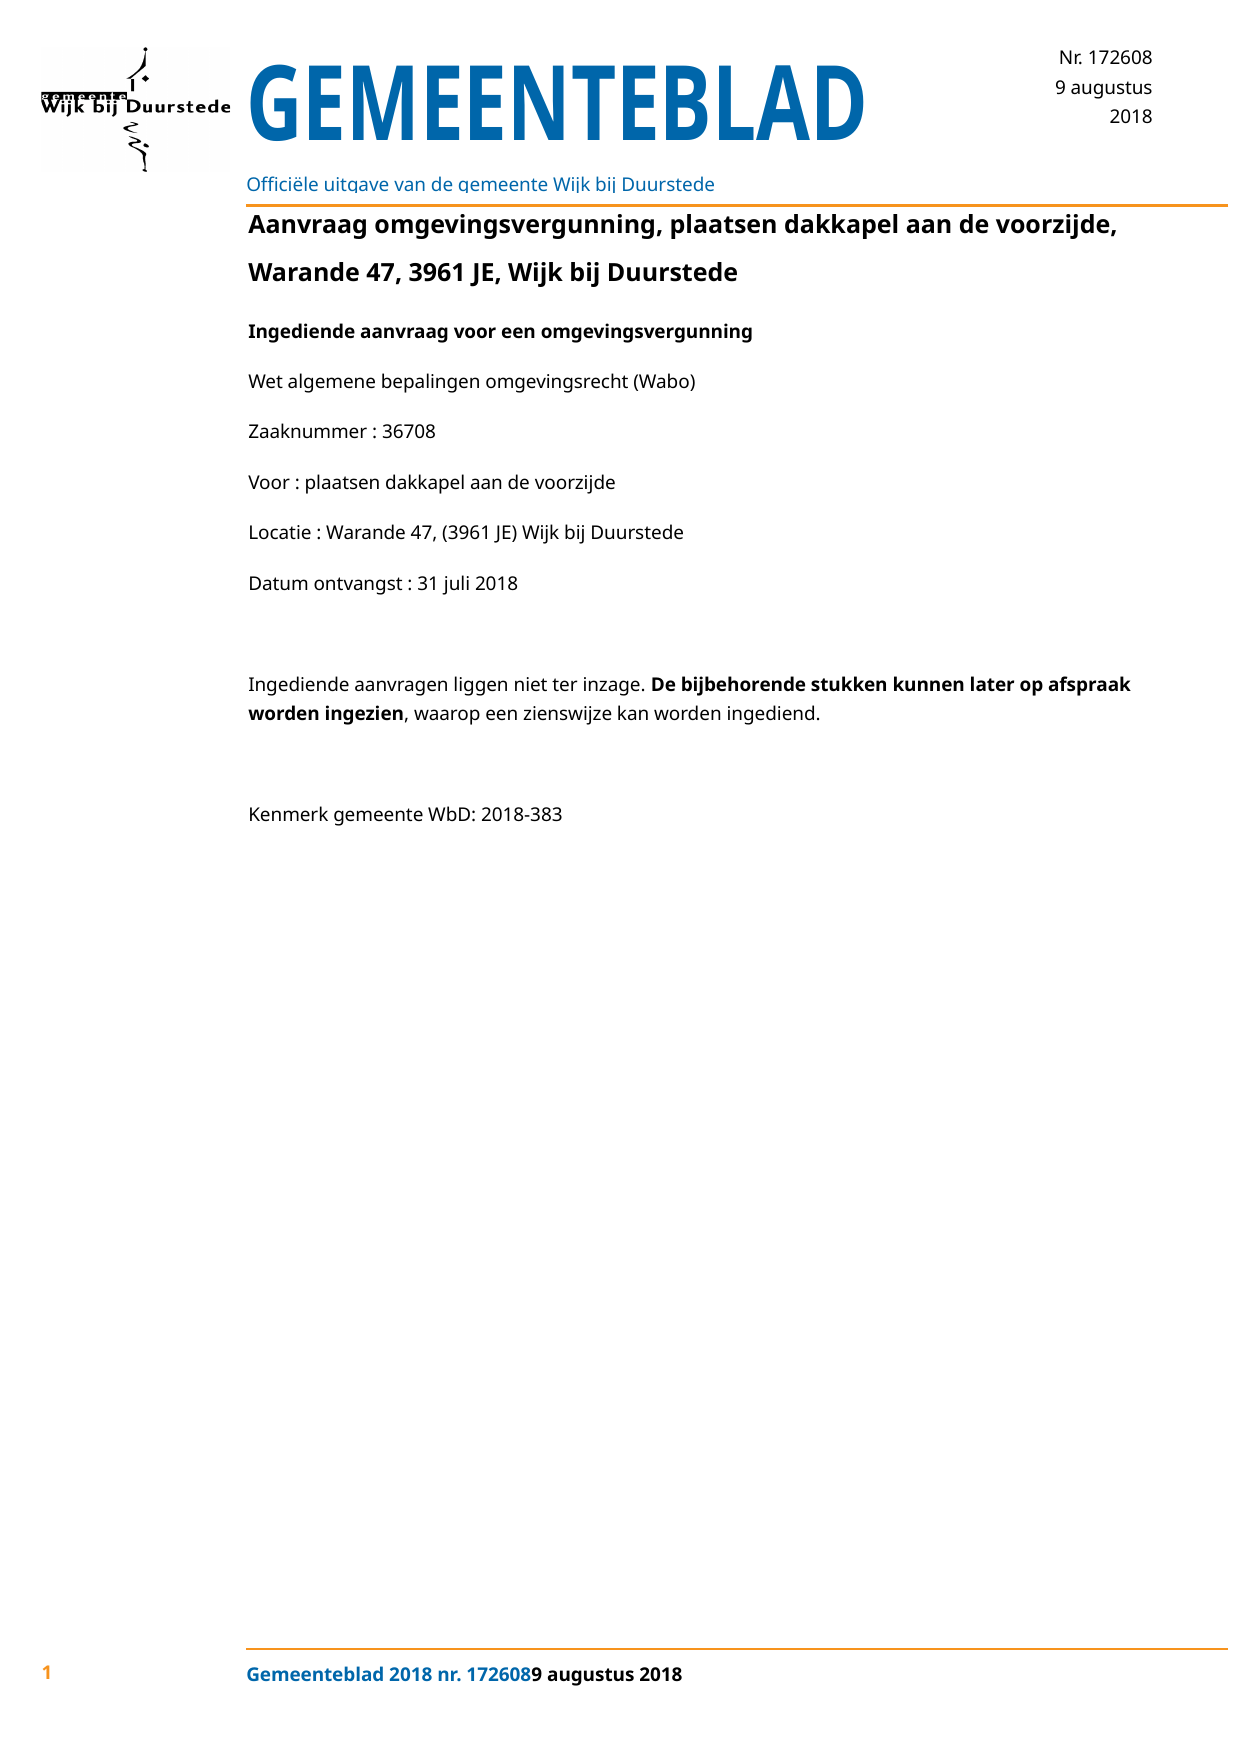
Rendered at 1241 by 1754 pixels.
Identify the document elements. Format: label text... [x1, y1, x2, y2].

text Ingediende aanvraag voor een omgevingsvergunning [248, 318, 1152, 344]
text Wet algemene bepalingen omgevingsrecht (Wabo) [248, 368, 1152, 394]
text Aanvraag omgevingsvergunning, plaatsen dakkapel aan de voorzijde, Warande 47, 3961 JE, Wijk bij Duurstede [248, 207, 1152, 288]
text Ingediende aanvragen liggen niet ter inzage. De bijbehorende stukken kunnen later op afspraak worden ingezien, waarop een zienswijze kan worden ingediend. [248, 671, 1152, 726]
text Datum ontvangst : 31 juli 2018 [248, 570, 1152, 596]
text Locatie : Warande 47, (3961 JE) Wijk bij Duurstede [248, 519, 1152, 545]
text Voor : plaatsen dakkapel aan de voorzijde [248, 469, 1152, 495]
text Zaaknummer : 36708 [248, 419, 1152, 444]
picture [41, 47, 231, 172]
text Kenmerk gemeente WbD: 2018-383 [248, 801, 1152, 827]
